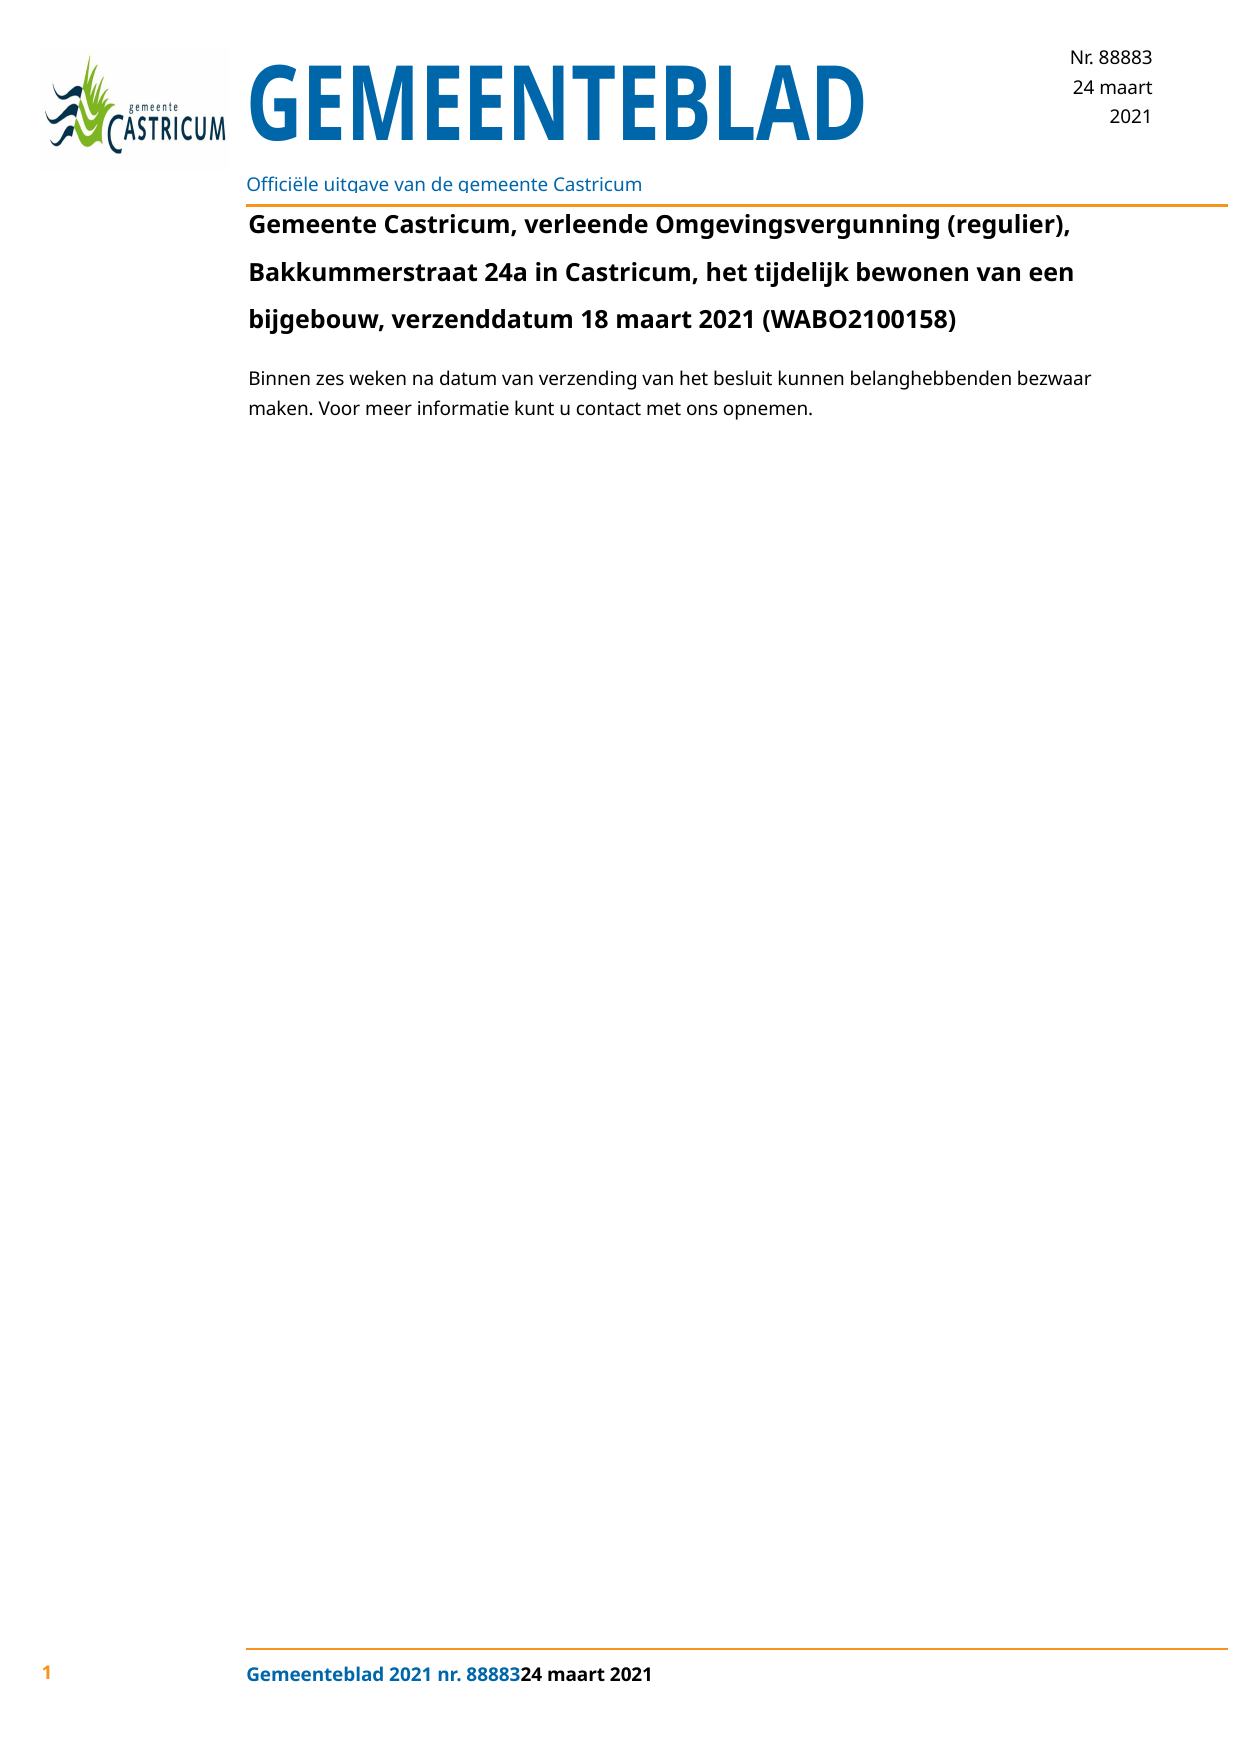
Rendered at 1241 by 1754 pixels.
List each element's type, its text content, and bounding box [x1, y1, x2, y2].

text Gemeente Castricum, verleende Omgevingsvergunning (regulier), Bakkummerstraat 24a in Castricum, het tijdelijk bewonen van een bijgebouw, verzenddatum 18 maart 2021 (WABO2100158) [248, 207, 1152, 336]
text Binnen zes weken na datum van verzending van het besluit kunnen belanghebbenden bezwaar maken. Voor meer informatie kunt u contact met ons opnemen. [248, 366, 1152, 421]
picture [41, 47, 231, 172]
